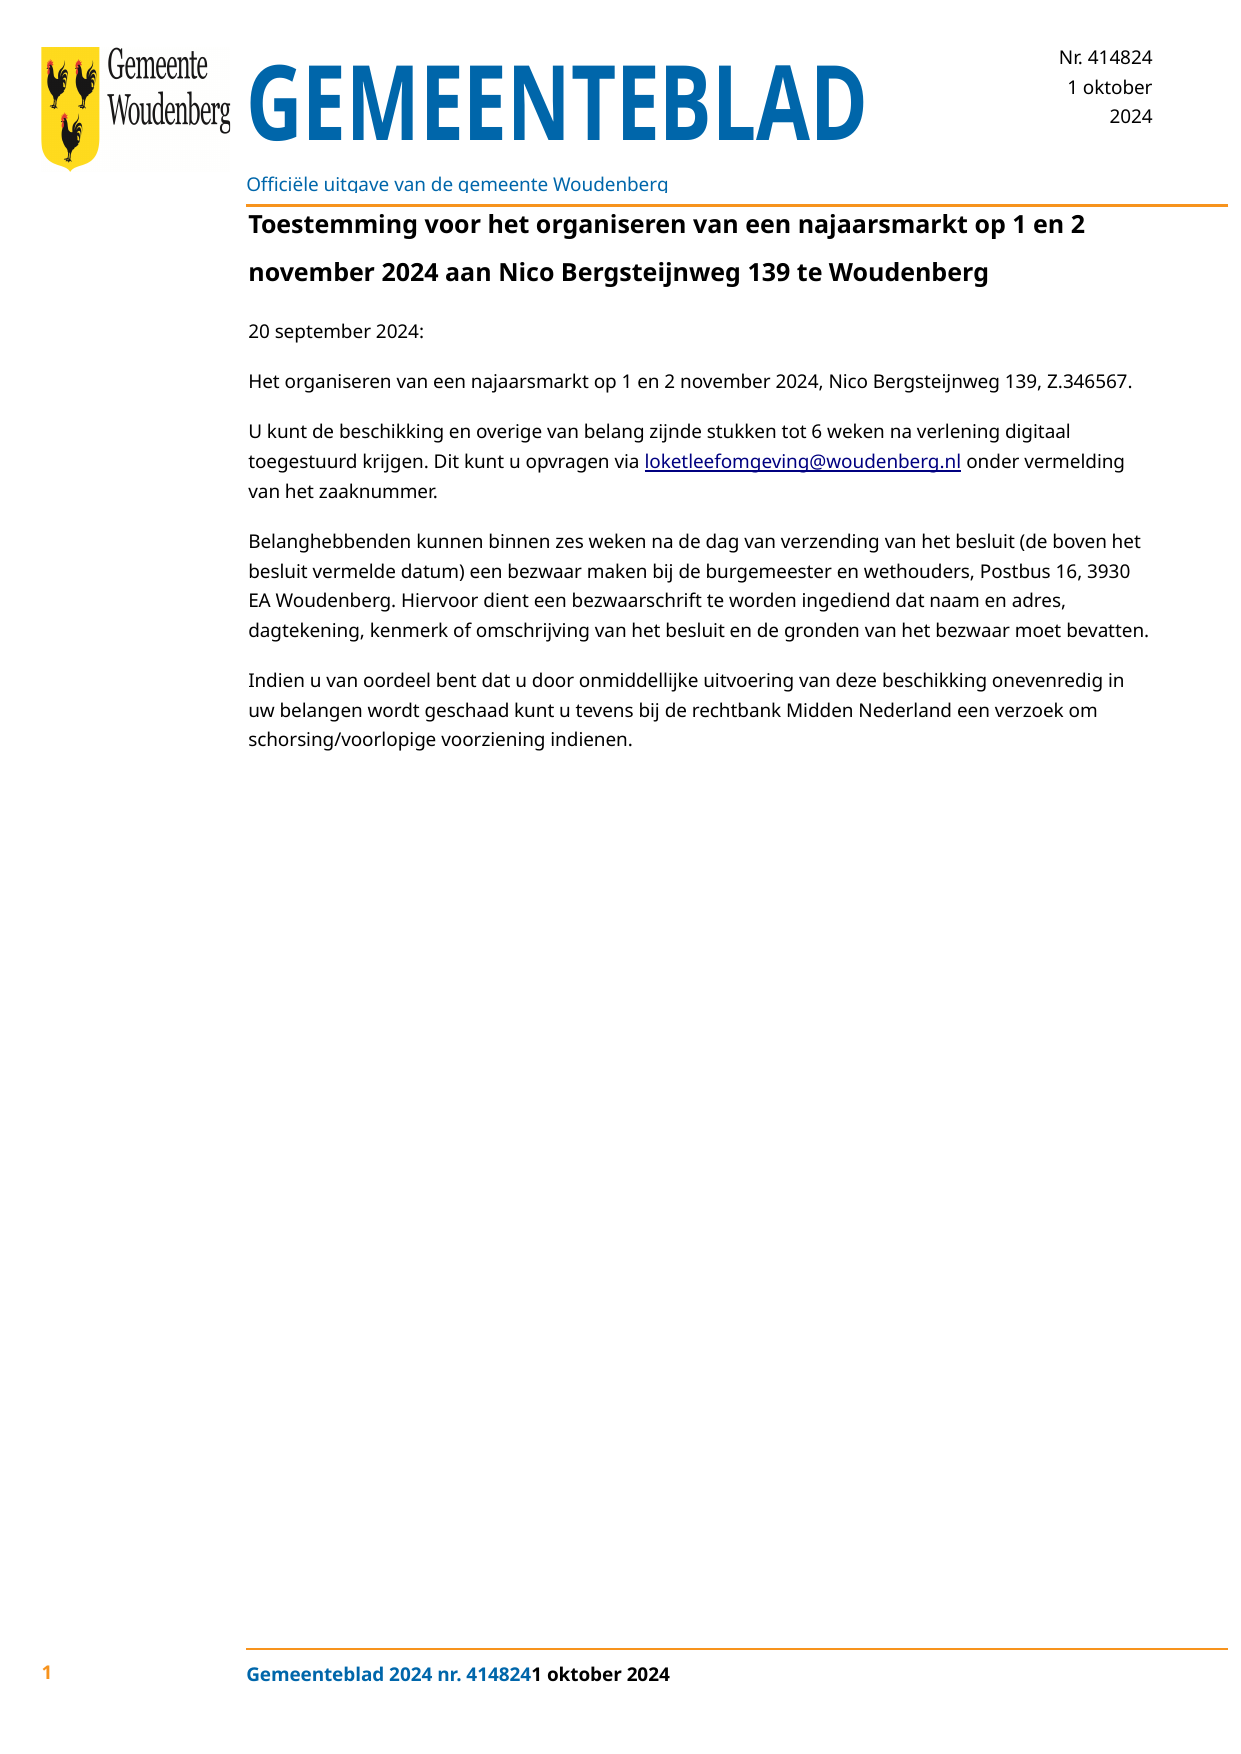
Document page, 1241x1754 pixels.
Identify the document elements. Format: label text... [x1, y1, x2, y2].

text 20 september 2024: [248, 318, 1152, 344]
text Belanghebbenden kunnen binnen zes weken na de dag van verzending van het besluit (de boven het besluit vermelde datum) een bezwaar maken bij de burgemeester en wethouders, Postbus 16, 3930 EA Woudenberg. Hiervoor dient een bezwaarschrift te worden ingediend dat naam en adres, dagtekening, kenmerk of omschrijving van het besluit en de gronden van het bezwaar moet bevatten. [248, 528, 1152, 643]
picture [41, 47, 231, 172]
text Het organiseren van een najaarsmarkt op 1 en 2 november 2024, Nico Bergsteijnweg 139, Z.346567. [248, 368, 1152, 394]
text Toestemming voor het organiseren van een najaarsmarkt op 1 en 2 november 2024 aan Nico Bergsteijnweg 139 te Woudenberg [248, 207, 1152, 288]
text U kunt de beschikking en overige van belang zijnde stukken tot 6 weken na verlening digitaal toegestuurd krijgen. Dit kunt u opvragen via loketleefomgeving@woudenberg.nl onder vermelding van het zaaknummer. [248, 419, 1152, 504]
text Indien u van oordeel bent dat u door onmiddellijke uitvoering van deze beschikking onevenredig in uw belangen wordt geschaad kunt u tevens bij de rechtbank Midden Nederland een verzoek om schorsing/voorlopige voorziening indienen. [248, 667, 1152, 752]
